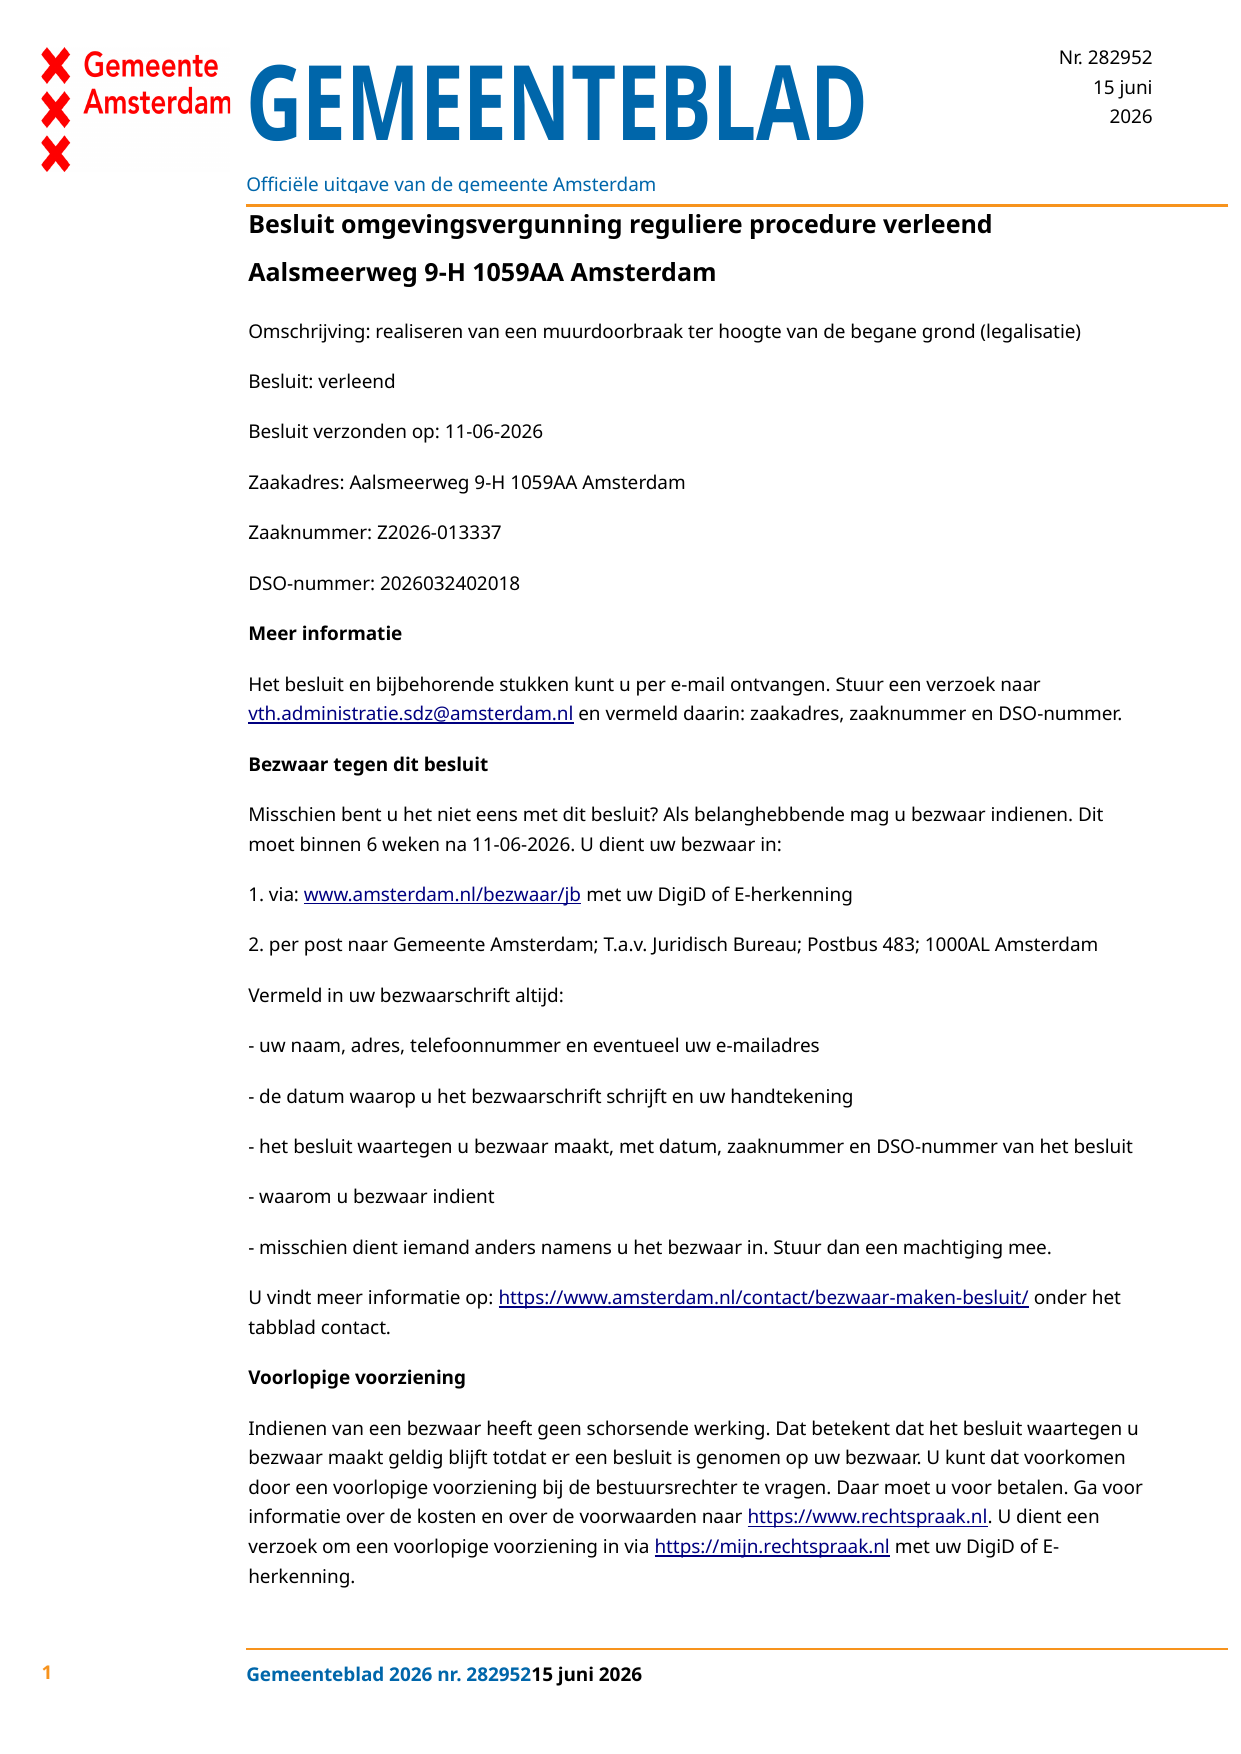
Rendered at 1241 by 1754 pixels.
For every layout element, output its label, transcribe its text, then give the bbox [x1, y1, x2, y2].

text Omschrijving: realiseren van een muurdoorbraak ter hoogte van de begane grond (legalisatie) [248, 318, 1152, 344]
text Indienen van een bezwaar heeft geen schorsende werking. Dat betekent dat het besluit waartegen u bezwaar maakt geldig blijft totdat er een besluit is genomen op uw bezwaar. U kunt dat voorkomen door een voorlopige voorziening bij de bestuursrechter te vragen. Daar moet u voor betalen. Ga voor informatie over de kosten en over de voorwaarden naar https://www.rechtspraak.nl. U dient een verzoek om een voorlopige voorziening in via https://mijn.rechtspraak.nl met uw DigiD of E-herkenning. [248, 1415, 1152, 1589]
text - het besluit waartegen u bezwaar maakt, met datum, zaaknummer en DSO-nummer van het besluit [248, 1133, 1152, 1159]
text Besluit omgevingsvergunning reguliere procedure verleend Aalsmeerweg 9-H 1059AA Amsterdam [248, 207, 1152, 288]
text Bezwaar tegen dit besluit [248, 751, 1152, 777]
text - misschien dient iemand anders namens u het bezwaar in. Stuur dan een machtiging mee. [248, 1234, 1152, 1260]
text Zaakadres: Aalsmeerweg 9-H 1059AA Amsterdam [248, 469, 1152, 495]
text Vermeld in uw bezwaarschrift altijd: [248, 982, 1152, 1008]
text Misschien bent u het niet eens met dit besluit? Als belanghebbende mag u bezwaar indienen. Dit moet binnen 6 weken na 11-06-2026. U dient uw bezwaar in: [248, 801, 1152, 857]
text Besluit verzonden op: 11-06-2026 [248, 419, 1152, 444]
text - de datum waarop u het bezwaarschrift schrijft en uw handtekening [248, 1083, 1152, 1109]
text Zaaknummer: Z2026-013337 [248, 519, 1152, 545]
text Voorlopige voorziening [248, 1364, 1152, 1390]
text Het besluit en bijbehorende stukken kunt u per e-mail ontvangen. Stuur een verzoek naar vth.administratie.sdz@amsterdam.nl en vermeld daarin: zaakadres, zaaknummer en DSO-nummer. [248, 671, 1152, 726]
text Meer informatie [248, 620, 1152, 646]
text - uw naam, adres, telefoonnummer en eventueel uw e-mailadres [248, 1032, 1152, 1058]
text 2. per post naar Gemeente Amsterdam; T.a.v. Juridisch Bureau; Postbus 483; 1000AL Amsterdam [248, 932, 1152, 957]
text Besluit: verleend [248, 368, 1152, 394]
picture [41, 47, 231, 172]
text DSO-nummer: 2026032402018 [248, 570, 1152, 596]
text U vindt meer informatie op: https://www.amsterdam.nl/contact/bezwaar-maken-besluit/ onder het tabblad contact. [248, 1284, 1152, 1340]
text - waarom u bezwaar indient [248, 1184, 1152, 1209]
text 1. via: www.amsterdam.nl/bezwaar/jb met uw DigiD of E-herkenning [248, 881, 1152, 907]
